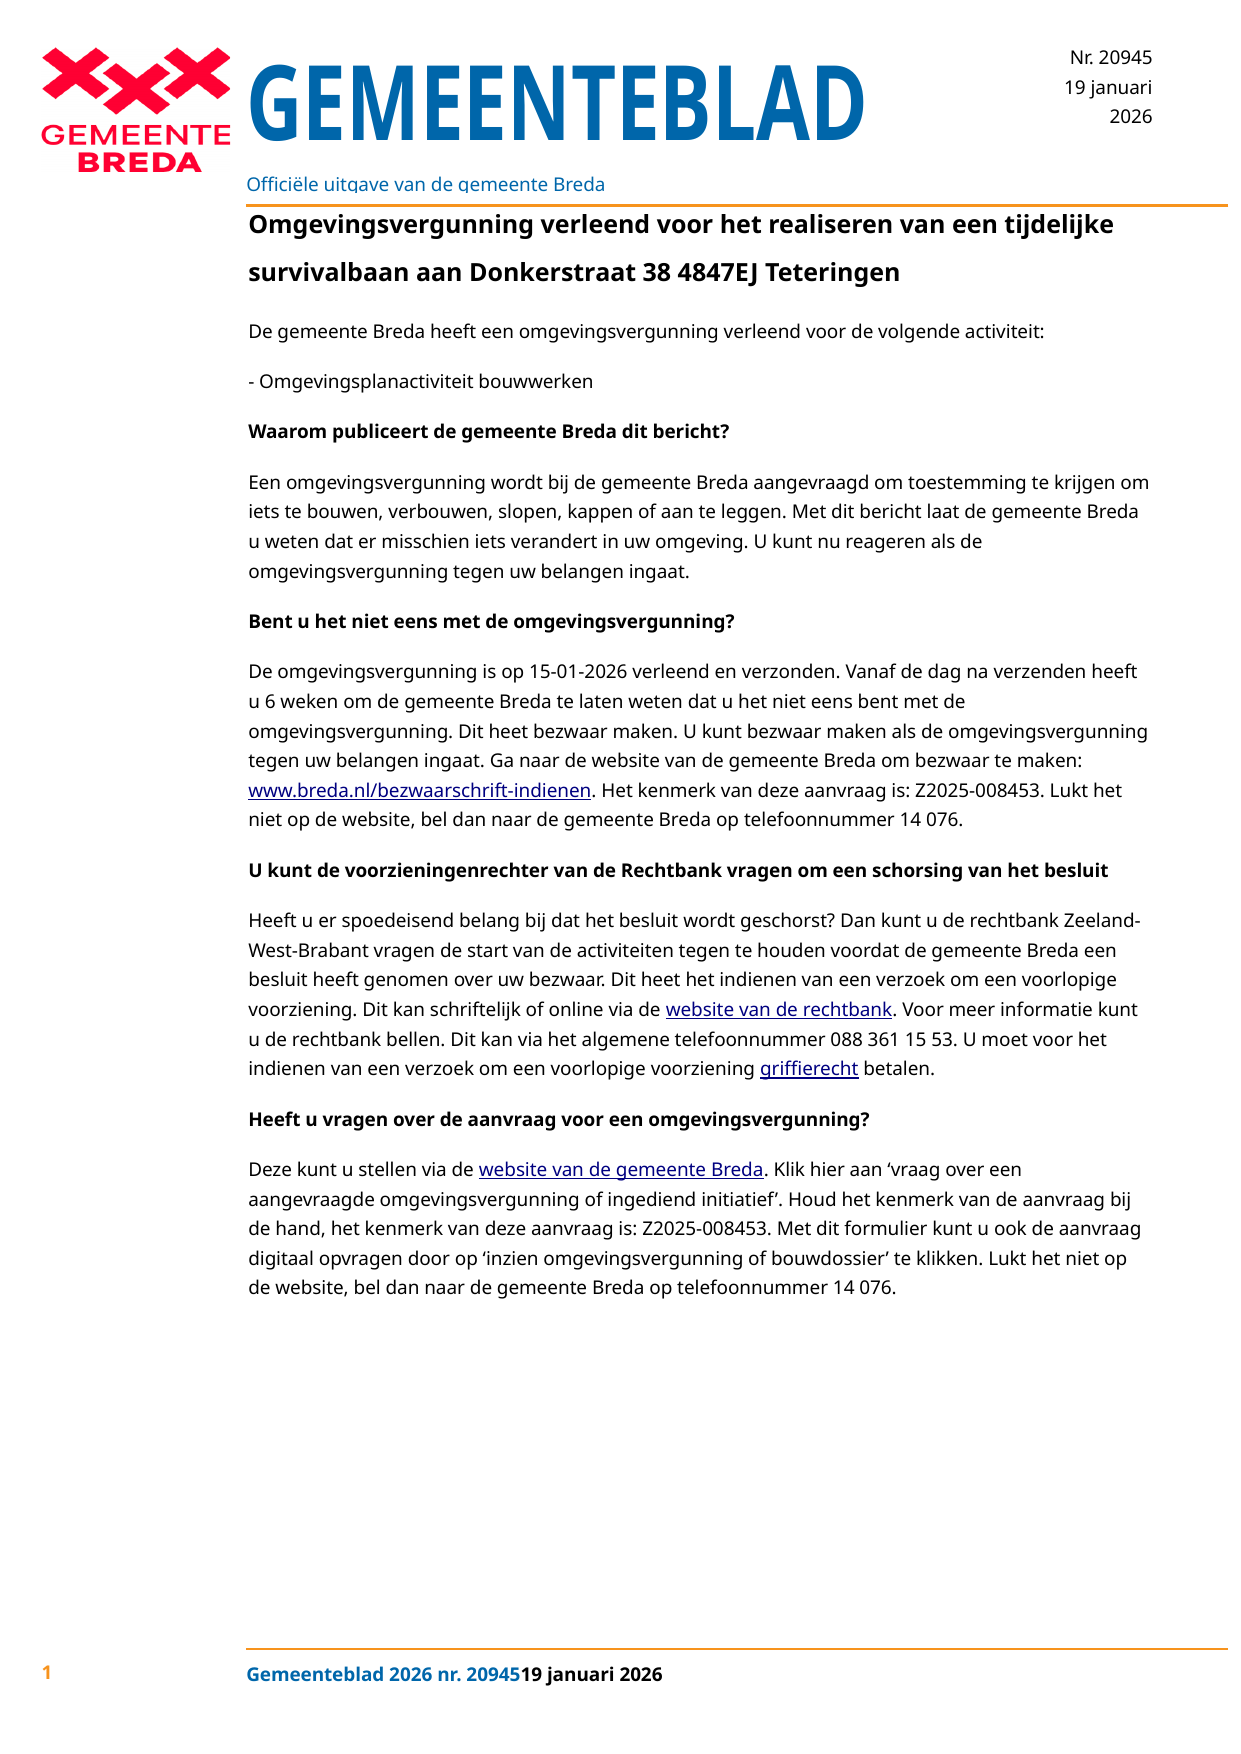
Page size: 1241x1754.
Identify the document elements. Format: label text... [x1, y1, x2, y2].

text Deze kunt u stellen via de website van de gemeente Breda. Klik hier aan ‘vraag over een aangevraagde omgevingsvergunning of ingediend initiatief’. Houd het kenmerk van de aanvraag bij de hand, het kenmerk van deze aanvraag is: Z2025-008453. Met dit formulier kunt u ook de aanvraag digitaal opvragen door op ‘inzien omgevingsvergunning of bouwdossier’ te klikken. Lukt het niet op de website, bel dan naar de gemeente Breda op telefoonnummer 14 076. [248, 1156, 1152, 1300]
text Heeft u er spoedeisend belang bij dat het besluit wordt geschorst? Dan kunt u de rechtbank Zeeland-West-Brabant vragen de start van de activiteiten tegen te houden voordat de gemeente Breda een besluit heeft genomen over uw bezwaar. Dit heet het indienen van een verzoek om een voorlopige voorziening. Dit kan schriftelijk of online via de website van de rechtbank. Voor meer informatie kunt u de rechtbank bellen. Dit kan via het algemene telefoonnummer 088 361 15 53. U moet voor het indienen van een verzoek om een voorlopige voorziening griffierecht betalen. [248, 907, 1152, 1081]
picture [41, 47, 231, 172]
text Waarom publiceert de gemeente Breda dit bericht? [248, 419, 1152, 444]
text De gemeente Breda heeft een omgevingsvergunning verleend voor de volgende activiteit: [248, 318, 1152, 344]
text Heeft u vragen over de aanvraag voor een omgevingsvergunning? [248, 1106, 1152, 1132]
text Een omgevingsvergunning wordt bij de gemeente Breda aangevraagd om toestemming te krijgen om iets te bouwen, verbouwen, slopen, kappen of aan te leggen. Met dit bericht laat de gemeente Breda u weten dat er misschien iets verandert in uw omgeving. U kunt nu reageren als de omgevingsvergunning tegen uw belangen ingaat. [248, 469, 1152, 584]
text - Omgevingsplanactiviteit bouwwerken [248, 368, 1152, 394]
text U kunt de voorzieningenrechter van de Rechtbank vragen om een schorsing van het besluit [248, 857, 1152, 883]
text Bent u het niet eens met de omgevingsvergunning? [248, 608, 1152, 634]
text Omgevingsvergunning verleend voor het realiseren van een tijdelijke survivalbaan aan Donkerstraat 38 4847EJ Teteringen [248, 207, 1152, 288]
text De omgevingsvergunning is op 15-01-2026 verleend en verzonden. Vanaf de dag na verzenden heeft u 6 weken om de gemeente Breda te laten weten dat u het niet eens bent met de omgevingsvergunning. Dit heet bezwaar maken. U kunt bezwaar maken als de omgevingsvergunning tegen uw belangen ingaat. Ga naar de website van de gemeente Breda om bezwaar te maken: www.breda.nl/bezwaarschrift-indienen. Het kenmerk van deze aanvraag is: Z2025-008453. Lukt het niet op de website, bel dan naar de gemeente Breda op telefoonnummer 14 076. [248, 659, 1152, 832]
